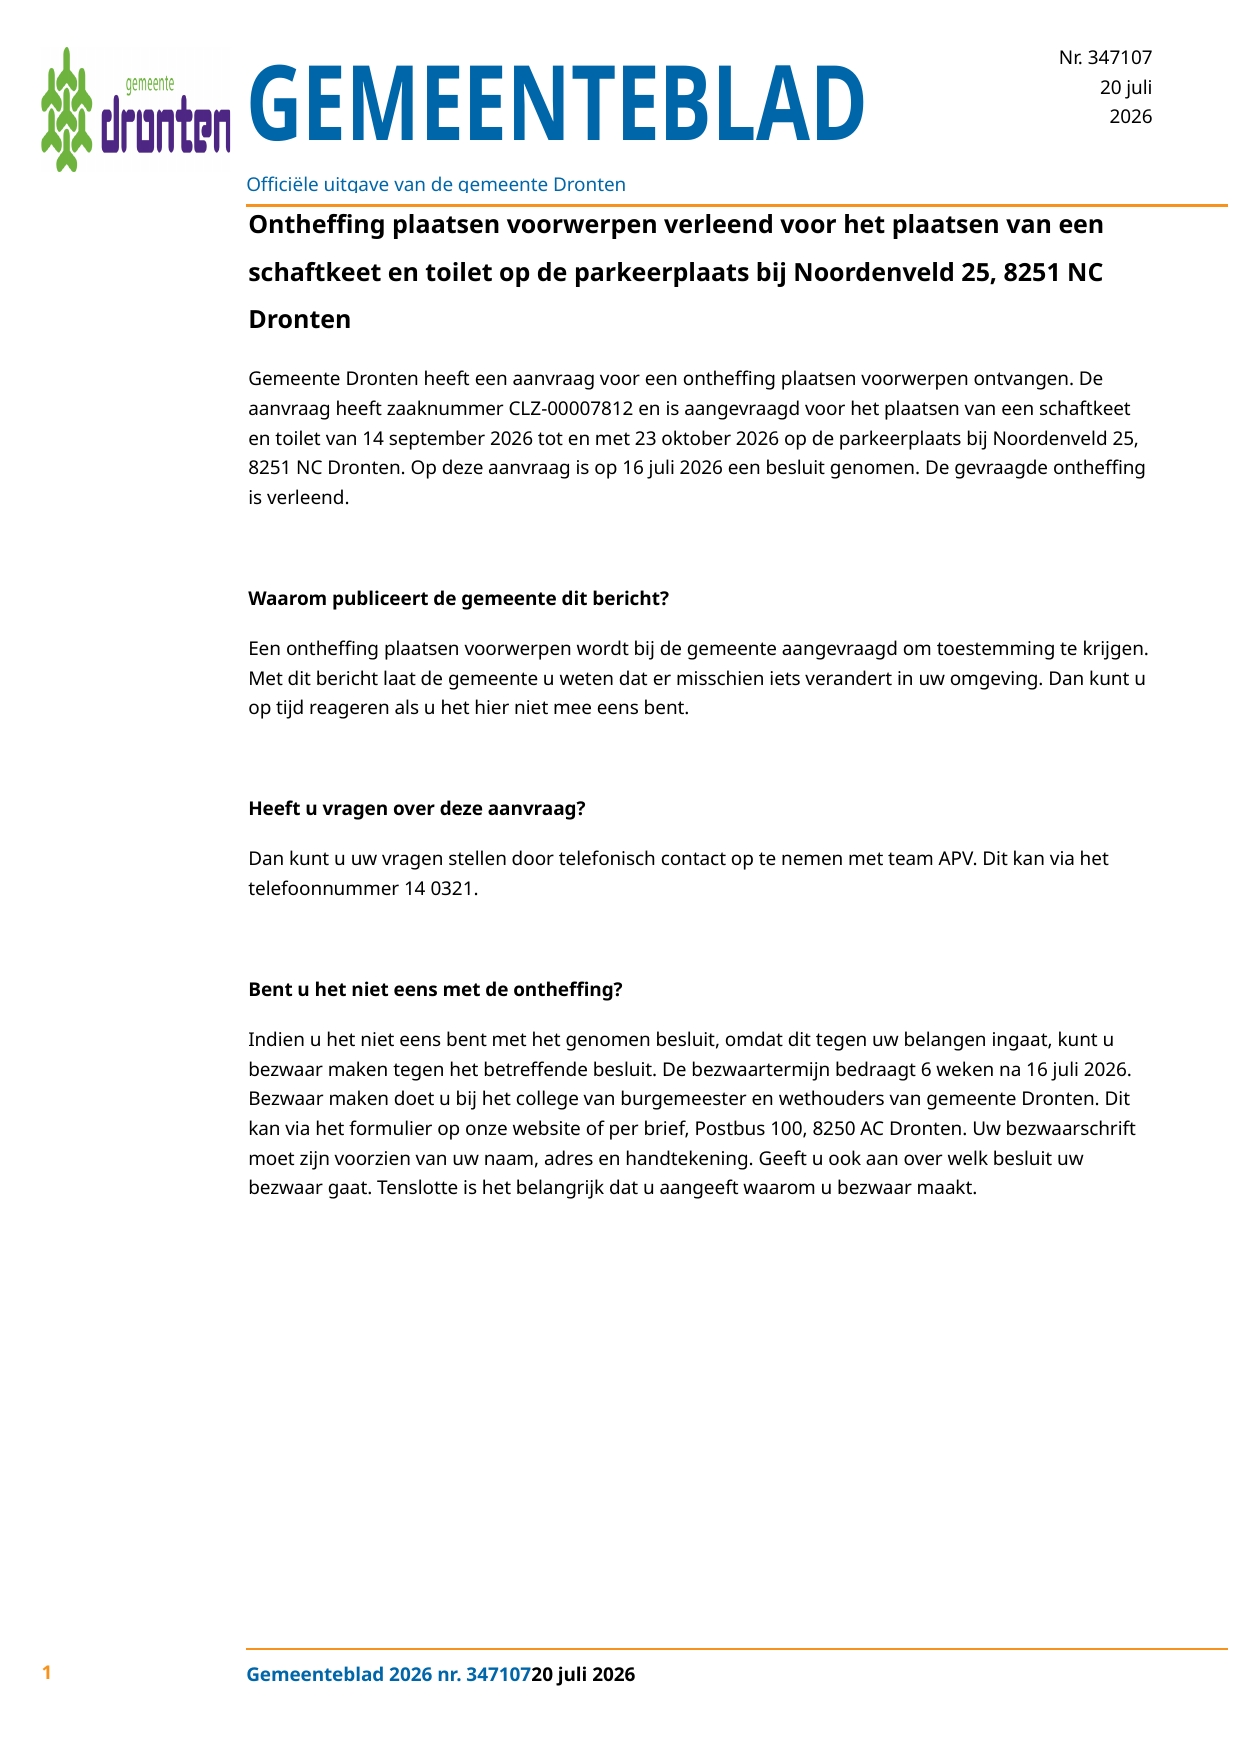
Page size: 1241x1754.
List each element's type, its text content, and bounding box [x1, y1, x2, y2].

text Dan kunt u uw vragen stellen door telefonisch contact op te nemen met team APV. Dit kan via het telefoonnummer 14 0321. [248, 846, 1152, 901]
picture [41, 47, 231, 172]
text Gemeente Dronten heeft een aanvraag voor een ontheffing plaatsen voorwerpen ontvangen. De aanvraag heeft zaaknummer CLZ-00007812 en is aangevraagd voor het plaatsen van een schaftkeet en toilet van 14 september 2026 tot en met 23 oktober 2026 op de parkeerplaats bij Noordenveld 25, 8251 NC Dronten. Op deze aanvraag is op 16 juli 2026 een besluit genomen. De gevraagde ontheffing is verleend. [248, 366, 1152, 509]
text Waarom publiceert de gemeente dit bericht? [248, 585, 1152, 610]
text Ontheffing plaatsen voorwerpen verleend voor het plaatsen van een schaftkeet en toilet op de parkeerplaats bij Noordenveld 25, 8251 NC Dronten [248, 207, 1152, 336]
text Een ontheffing plaatsen voorwerpen wordt bij de gemeente aangevraagd om toestemming te krijgen. Met dit bericht laat de gemeente u weten dat er misschien iets verandert in uw omgeving. Dan kunt u op tijd reageren als u het hier niet mee eens bent. [248, 635, 1152, 720]
text Bent u het niet eens met de ontheffing? [248, 976, 1152, 1002]
text Indien u het niet eens bent met het genomen besluit, omdat dit tegen uw belangen ingaat, kunt u bezwaar maken tegen het betreffende besluit. De bezwaartermijn bedraagt 6 weken na 16 juli 2026. Bezwaar maken doet u bij het college van burgemeester en wethouders van gemeente Dronten. Dit kan via het formulier op onze website of per brief, Postbus 100, 8250 AC Dronten. Uw bezwaarschrift moet zijn voorzien van uw naam, adres en handtekening. Geeft u ook aan over welk besluit uw bezwaar gaat. Tenslotte is het belangrijk dat u aangeeft waarom u bezwaar maakt. [248, 1026, 1152, 1200]
text Heeft u vragen over deze aanvraag? [248, 795, 1152, 821]
